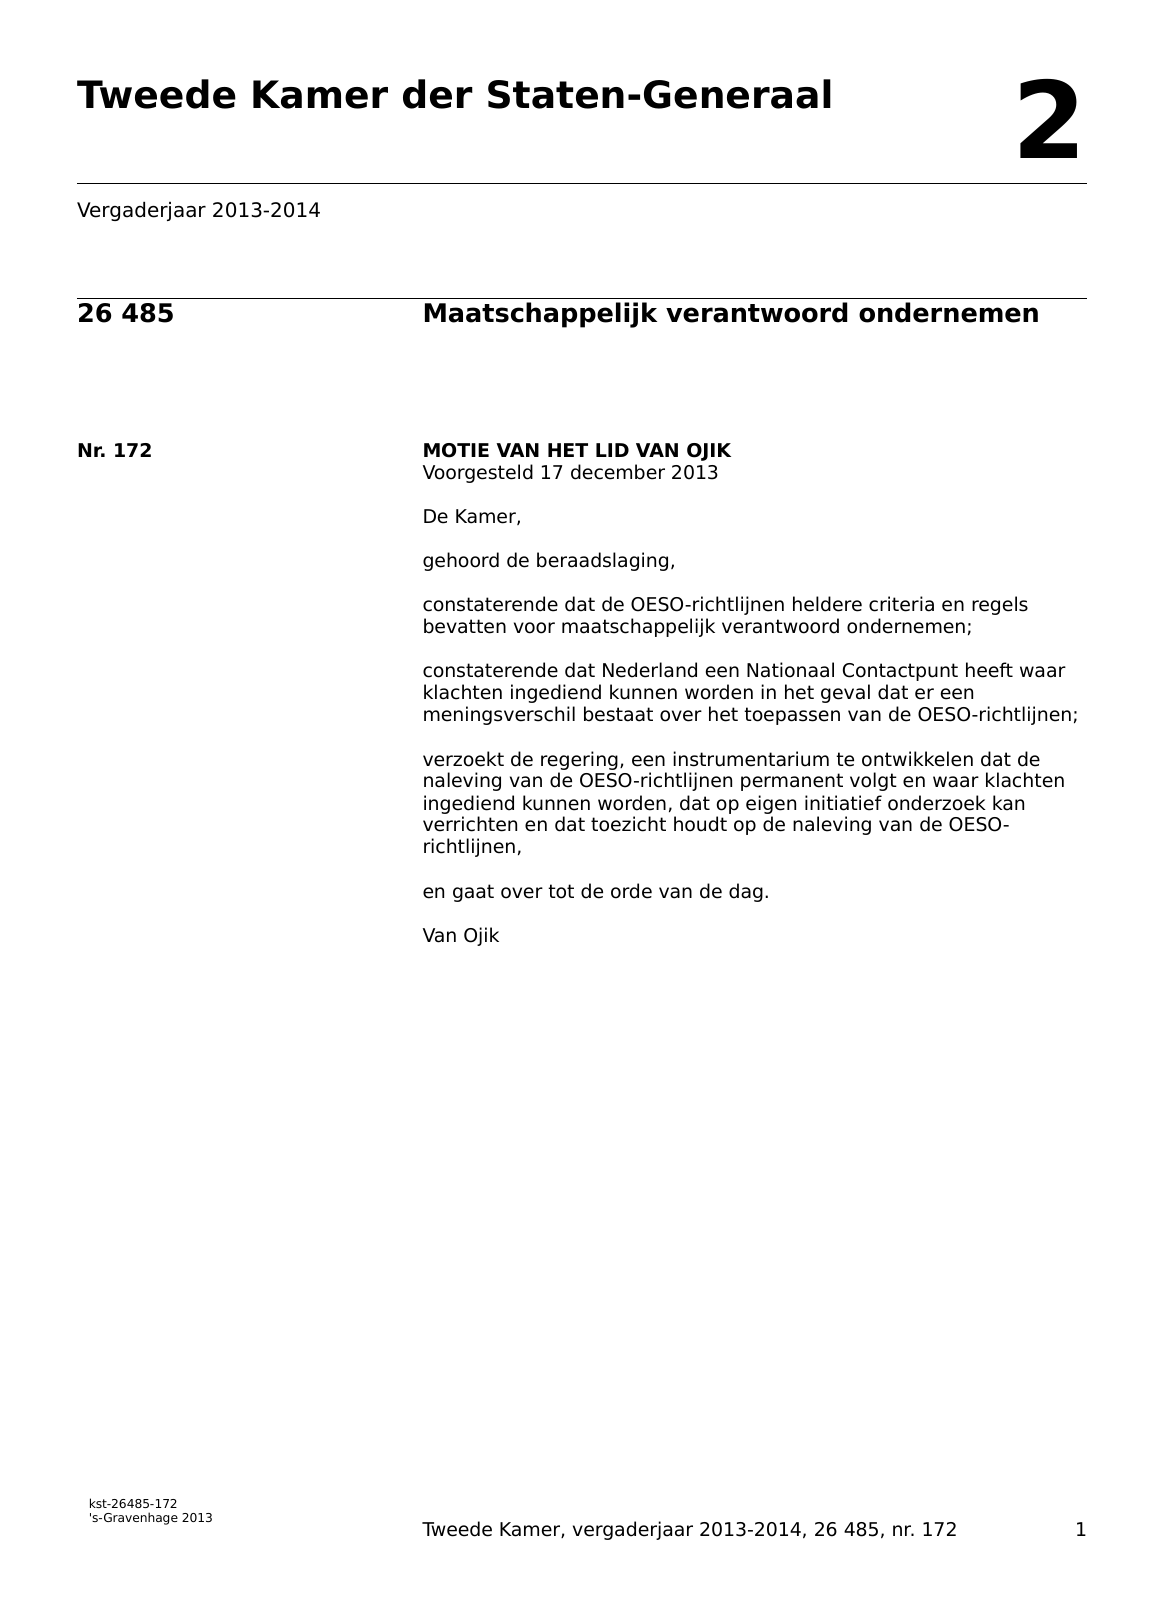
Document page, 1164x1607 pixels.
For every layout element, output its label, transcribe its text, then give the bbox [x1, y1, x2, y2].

text verzoekt de regering, een instrumentarium te ontwikkelen dat de naleving van de OESO-richtlijnen permanent volgt en waar klachten ingediend kunnen worden, dat op eigen initiatief onderzoek kan verrichten en dat toezicht houdt op de naleving van de OESO-richtlijnen, [422, 748, 1087, 858]
subtitle 26 485 Maatschappelijk verantwoord ondernemen [77, 299, 1087, 329]
text De Kamer, [422, 506, 1087, 528]
text constaterende dat de OESO-richtlijnen heldere criteria en regels bevatten voor maatschappelijk verantwoord ondernemen; [422, 594, 1087, 638]
text constaterende dat Nederland een Nationaal Contactpunt heeft waar klachten ingediend kunnen worden in het geval dat er een meningsverschil bestaat over het toepassen van de OESO-richtlijnen; [422, 660, 1087, 726]
table_cell Vergaderjaar 2013-2014 [77, 184, 1087, 298]
text 's-Gravenhage 2013 [88, 1511, 323, 1525]
text en gaat over tot de orde van de dag. [422, 881, 1087, 902]
text Van Ojik [422, 925, 1087, 947]
text gehoord de beraadslaging, [422, 550, 1087, 572]
table_header Tweede Kamer der Staten-Generaal [77, 59, 886, 183]
table_header 2 [886, 59, 1087, 183]
text kst-26485-172 [88, 1497, 323, 1511]
subtitle Nr. 172 MOTIE VAN HET LID VAN OJIK [77, 440, 1087, 462]
text Voorgesteld 17 december 2013 [422, 462, 1087, 484]
